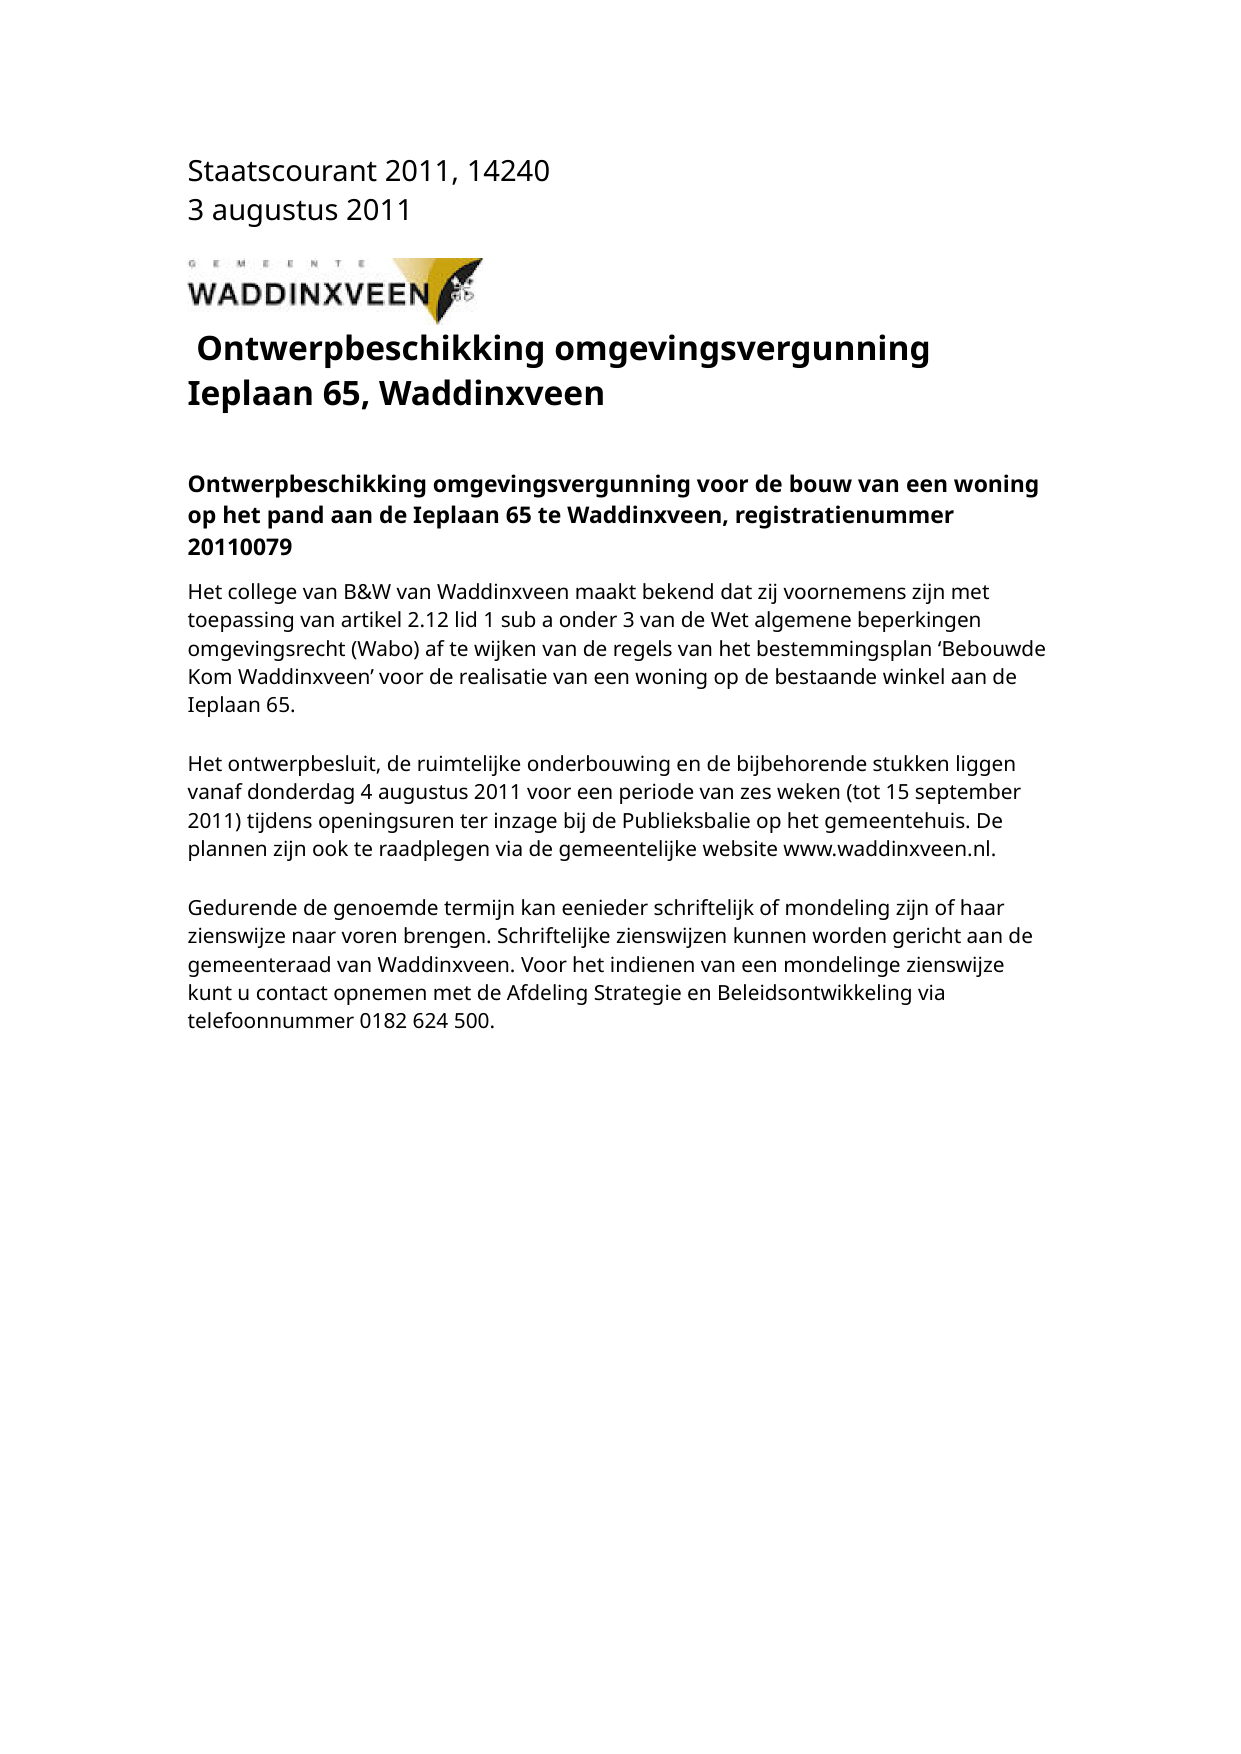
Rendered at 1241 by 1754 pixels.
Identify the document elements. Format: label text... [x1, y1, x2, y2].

text 3 augustus 2011 [187, 190, 1053, 229]
subtitle Ontwerpbeschikking omgevingsvergunning Ieplaan 65, Waddinxveen [187, 271, 1053, 416]
text Gedurende de genoemde termijn kan eenieder schriftelijk of mondeling zijn of haar zienswijze naar voren brengen. Schriftelijke zienswijzen kunnen worden gericht aan de gemeenteraad van Waddinxveen. Voor het indienen van een mondelinge zienswijze kunt u contact opnemen met de Afdeling Strategie en Beleidsontwikkeling via telefoonnummer 0182 624 500. [187, 893, 1053, 1035]
picture [187, 258, 484, 325]
text Het ontwerpbesluit, de ruimtelijke onderbouwing en de bijbehorende stukken liggen vanaf donderdag 4 augustus 2011 voor een periode van zes weken (tot 15 september 2011) tijdens openingsuren ter inzage bij de Publieksbalie op het gemeentehuis. De plannen zijn ook te raadplegen via de gemeentelijke website www.waddinxveen.nl. [187, 749, 1053, 863]
text Staatscourant 2011, 14240 [187, 150, 1053, 190]
subtitle Ontwerpbeschikking omgevingsvergunning voor de bouw van een woning op het pand aan de Ieplaan 65 te Waddinxveen, registratienummer 20110079 [187, 468, 1053, 562]
text Het college van B&W van Waddinxveen maakt bekend dat zij voornemens zijn met toepassing van artikel 2.12 lid 1 sub a onder 3 van de Wet algemene beperkingen omgevingsrecht (Wabo) af te wijken van de regels van het bestemmingsplan ‘Bebouwde Kom Waddinxveen’ voor de realisatie van een woning op de bestaande winkel aan de Ieplaan 65. [187, 577, 1053, 719]
